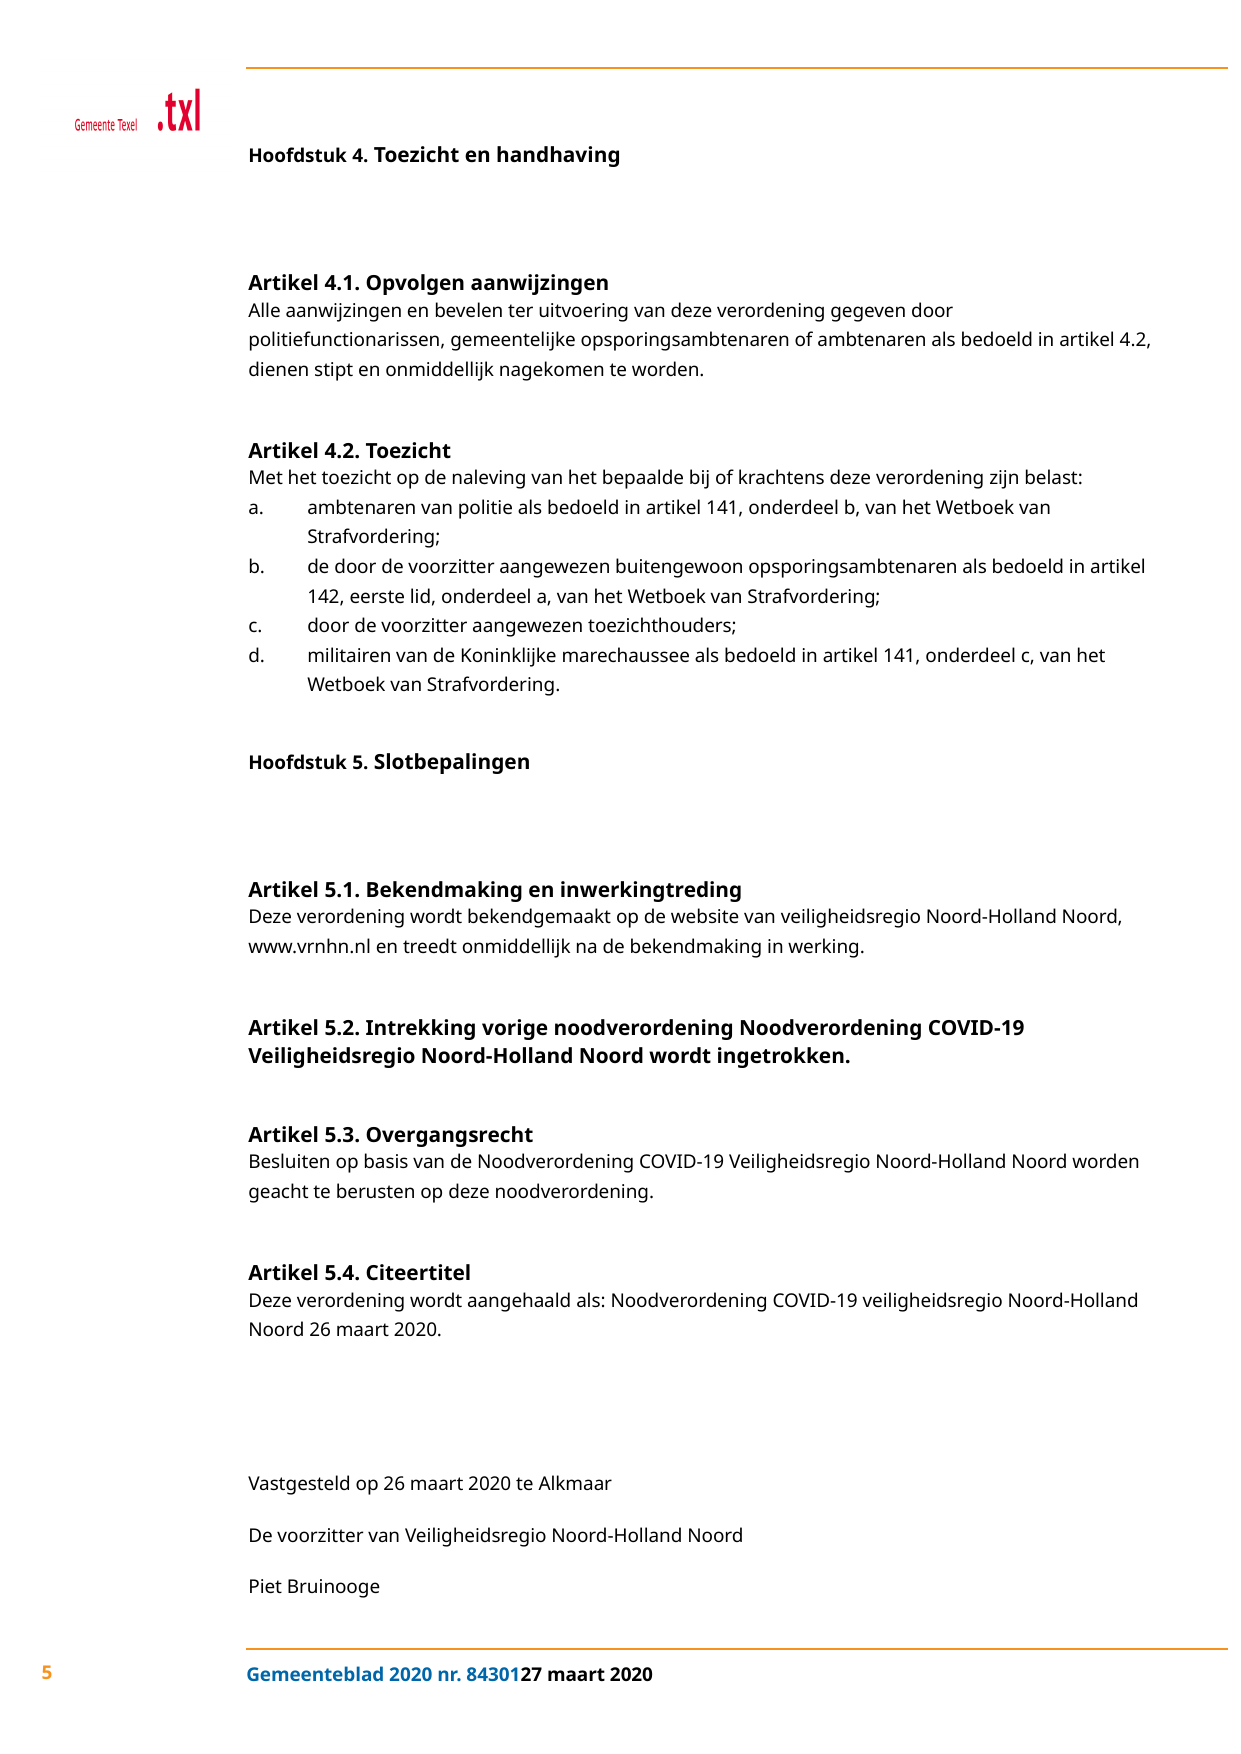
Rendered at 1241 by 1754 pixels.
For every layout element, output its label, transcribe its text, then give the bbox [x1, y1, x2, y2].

text Artikel 5.1. Bekendmaking en inwerkingtreding [248, 875, 1152, 903]
text Hoofdstuk 4. Toezicht en handhaving [248, 140, 1152, 169]
text Besluiten op basis van de Noodverordening COVID-19 Veiligheidsregio Noord-Holland Noord worden geacht te berusten op deze noodverordening. [248, 1149, 1152, 1204]
text Deze verordening wordt bekendgemaakt op de website van veiligheidsregio Noord-Holland Noord, www.vrnhn.nl en treedt onmiddellijk na de bekendmaking in werking. [248, 903, 1152, 959]
text Met het toezicht op de naleving van het bepaalde bij of krachtens deze verordening zijn belast: [248, 464, 1152, 490]
text Artikel 4.2. Toezicht [248, 436, 1152, 464]
text Piet Bruinooge [248, 1573, 1152, 1599]
list militairen van de Koninklijke marechaussee als bedoeld in artikel 141, onderdeel c, van het Wetboek van Strafvordering. [248, 642, 1152, 697]
text Alle aanwijzingen en bevelen ter uitvoering van deze verordening gegeven door politiefunctionarissen, gemeentelijke opsporingsambtenaren of ambtenaren als bedoeld in artikel 4.2, dienen stipt en onmiddellijk nagekomen te worden. [248, 297, 1152, 382]
text Artikel 5.4. Citeertitel [248, 1258, 1152, 1287]
text Hoofdstuk 5. Slotbepalingen [248, 747, 1152, 775]
text De voorzitter van Veiligheidsregio Noord-Holland Noord [248, 1522, 1152, 1548]
text Artikel 5.3. Overgangsrecht [248, 1120, 1152, 1149]
list de door de voorzitter aangewezen buitengewoon opsporingsambtenaren als bedoeld in artikel 142, eerste lid, onderdeel a, van het Wetboek van Strafvordering; [248, 553, 1152, 609]
list ambtenaren van politie als bedoeld in artikel 141, onderdeel b, van het Wetboek van Strafvordering; [248, 494, 1152, 549]
text Artikel 4.1. Opvolgen aanwijzingen [248, 268, 1152, 297]
text Artikel 5.2. Intrekking vorige noodverordening Noodverordening COVID-19 Veiligheidsregio Noord-Holland Noord wordt ingetrokken. [248, 1013, 1152, 1070]
text Deze verordening wordt aangehaald als: Noodverordening COVID-19 veiligheidsregio Noord-Holland Noord 26 maart 2020. [248, 1287, 1152, 1342]
text Vastgesteld op 26 maart 2020 te Alkmaar [248, 1470, 1152, 1496]
picture [41, 47, 231, 172]
list door de voorzitter aangewezen toezichthouders; [248, 612, 1152, 638]
